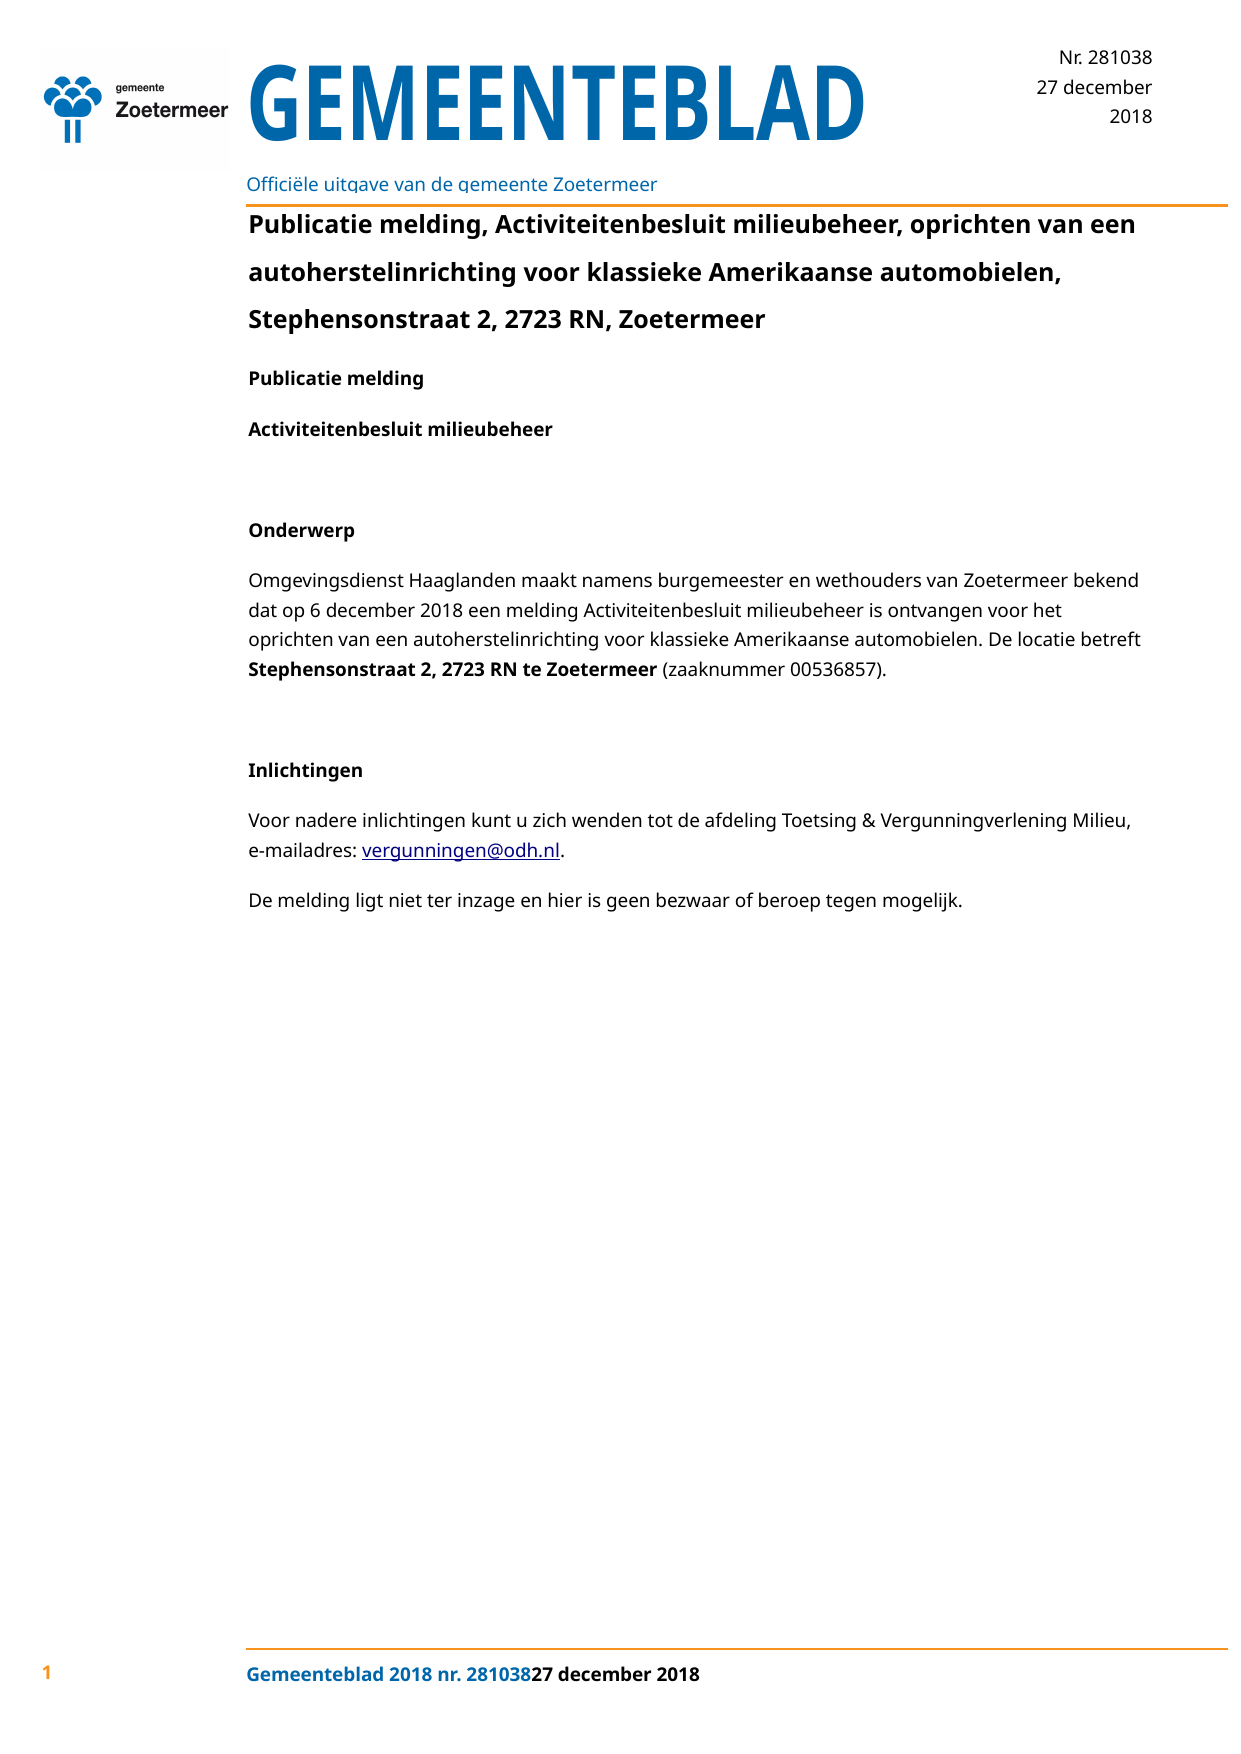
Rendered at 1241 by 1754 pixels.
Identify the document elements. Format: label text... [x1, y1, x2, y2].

text Omgevingsdienst Haaglanden maakt namens burgemeester en wethouders van Zoetermeer bekend dat op 6 december 2018 een melding Activiteitenbesluit milieubeheer is ontvangen voor het oprichten van een autoherstelinrichting voor klassieke Amerikaanse automobielen. De locatie betreft Stephensonstraat 2, 2723 RN te Zoetermeer (zaaknummer 00536857). [248, 567, 1152, 682]
text Publicatie melding, Activiteitenbesluit milieubeheer, oprichten van een autoherstelinrichting voor klassieke Amerikaanse automobielen, Stephensonstraat 2, 2723 RN, Zoetermeer [248, 207, 1152, 336]
text Activiteitenbesluit milieubeheer [248, 416, 1152, 442]
text De melding ligt niet ter inzage en hier is geen bezwaar of beroep tegen mogelijk. [248, 887, 1152, 913]
text Voor nadere inlichtingen kunt u zich wenden tot de afdeling Toetsing & Vergunningverlening Milieu, e-mailadres: vergunningen@odh.nl. [248, 807, 1152, 862]
text Onderwerp [248, 517, 1152, 542]
text Publicatie melding [248, 366, 1152, 391]
text Inlichtingen [248, 757, 1152, 782]
picture [41, 47, 231, 172]
